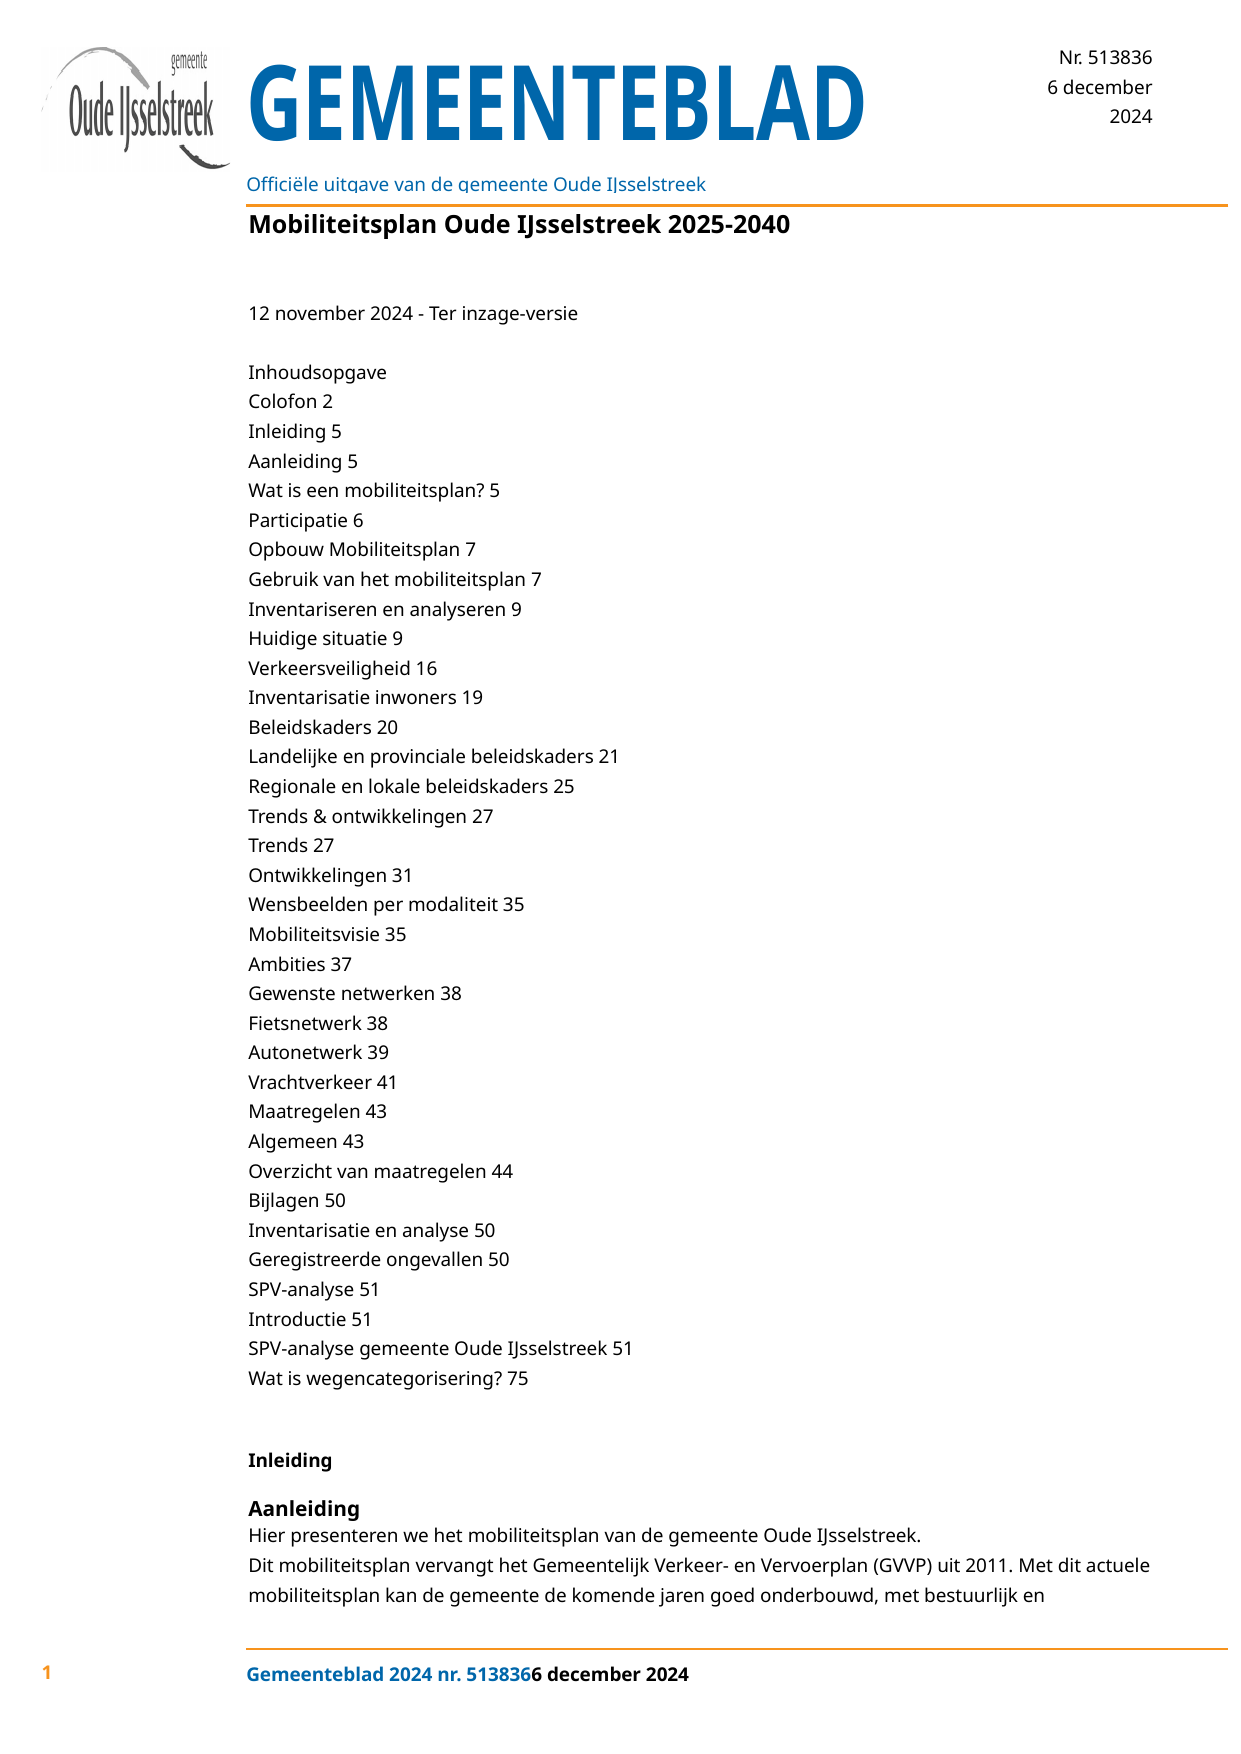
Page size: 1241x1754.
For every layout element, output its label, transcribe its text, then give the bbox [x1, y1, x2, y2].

text Fietsnetwerk 38 [248, 1010, 1152, 1036]
text Mobiliteitsplan Oude IJsselstreek 2025-2040 [248, 207, 1152, 241]
text Wat is een mobiliteitsplan? 5 [248, 477, 1152, 503]
text Introductie 51 [248, 1306, 1152, 1331]
text Trends & ontwikkelingen 27 [248, 803, 1152, 828]
text Inleiding [248, 1445, 1152, 1473]
text Overzicht van maatregelen 44 [248, 1158, 1152, 1183]
text Gebruik van het mobiliteitsplan 7 [248, 566, 1152, 592]
text Inhoudsopgave [248, 359, 1152, 385]
text Algemeen 43 [248, 1128, 1152, 1154]
text Colofon 2 [248, 389, 1152, 414]
text Participatie 6 [248, 507, 1152, 533]
text Opbouw Mobiliteitsplan 7 [248, 537, 1152, 562]
text Inventariseren en analyseren 9 [248, 596, 1152, 621]
text SPV-analyse 51 [248, 1276, 1152, 1302]
text Inventarisatie en analyse 50 [248, 1217, 1152, 1243]
text Vrachtverkeer 41 [248, 1069, 1152, 1095]
text Trends 27 [248, 832, 1152, 858]
text Maatregelen 43 [248, 1099, 1152, 1124]
text Wensbeelden per modaliteit 35 [248, 892, 1152, 917]
text Inventarisatie inwoners 19 [248, 684, 1152, 710]
text Gewenste netwerken 38 [248, 980, 1152, 1006]
text Wat is wegencategorisering? 75 [248, 1365, 1152, 1391]
text Huidige situatie 9 [248, 625, 1152, 651]
text Beleidskaders 20 [248, 714, 1152, 740]
text Geregistreerde ongevallen 50 [248, 1247, 1152, 1272]
text Ambities 37 [248, 951, 1152, 976]
text Landelijke en provinciale beleidskaders 21 [248, 744, 1152, 769]
text Aanleiding [248, 1494, 1152, 1523]
text Hier presenteren we het mobiliteitsplan van de gemeente Oude IJsselstreek. [248, 1523, 1152, 1548]
text 12 november 2024 - Ter inzage-versie [248, 300, 1152, 326]
text Mobiliteitsvisie 35 [248, 921, 1152, 947]
text Aanleiding 5 [248, 448, 1152, 473]
text Regionale en lokale beleidskaders 25 [248, 773, 1152, 799]
picture [41, 47, 231, 172]
text Bijlagen 50 [248, 1187, 1152, 1213]
text Autonetwerk 39 [248, 1039, 1152, 1065]
text Inleiding 5 [248, 418, 1152, 444]
text SPV-analyse gemeente Oude IJsselstreek 51 [248, 1335, 1152, 1361]
text Ontwikkelingen 31 [248, 862, 1152, 888]
text Dit mobiliteitsplan vervangt het Gemeentelijk Verkeer- en Vervoerplan (GVVP) uit 2011. Met dit actuele mobiliteitsplan kan de gemeente de komende jaren goed onderbouwd, met bestuurlijk en [248, 1552, 1152, 1607]
text Verkeersveiligheid 16 [248, 655, 1152, 681]
